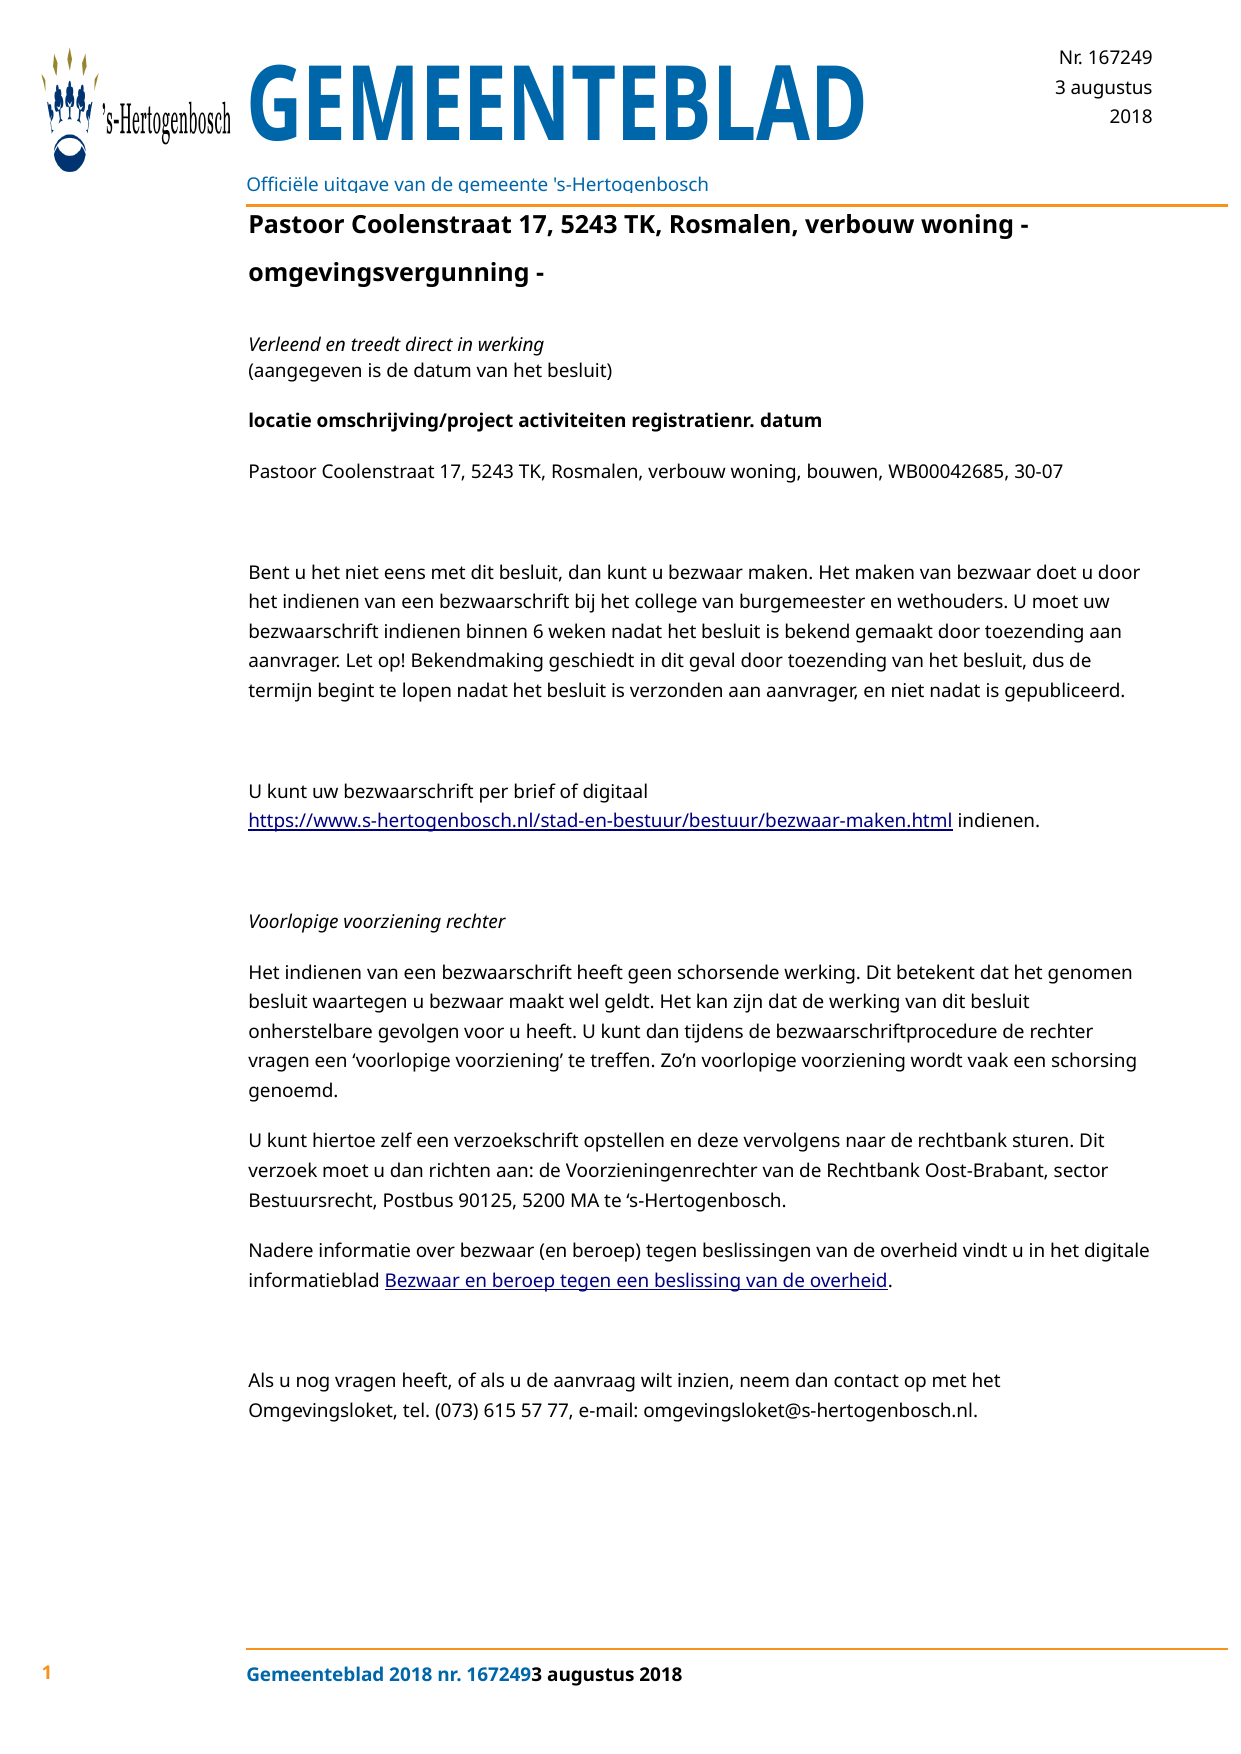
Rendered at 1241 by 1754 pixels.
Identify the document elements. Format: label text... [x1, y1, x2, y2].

text Het indienen van een bezwaarschrift heeft geen schorsende werking. Dit betekent dat het genomen besluit waartegen u bezwaar maakt wel geldt. Het kan zijn dat de werking van dit besluit onherstelbare gevolgen voor u heeft. U kunt dan tijdens de bezwaarschriftprocedure de rechter vragen een ‘voorlopige voorziening’ te treffen. Zo’n voorlopige voorziening wordt vaak een schorsing genoemd. [248, 959, 1152, 1103]
text locatie omschrijving/project activiteiten registratienr. datum [248, 408, 1152, 433]
picture [41, 47, 231, 172]
text Pastoor Coolenstraat 17, 5243 TK, Rosmalen, verbouw woning - omgevingsvergunning - [248, 207, 1152, 288]
text Als u nog vragen heeft, of als u de aanvraag wilt inzien, neem dan contact op met het Omgevingsloket, tel. (073) 615 57 77, e-mail: omgevingsloket@s-hertogenbosch.nl. [248, 1368, 1152, 1423]
text (aangegeven is de datum van het besluit) [248, 357, 1152, 383]
text Bent u het niet eens met dit besluit, dan kunt u bezwaar maken. Het maken van bezwaar doet u door het indienen van een bezwaarschrift bij het college van burgemeester en wethouders. U moet uw bezwaarschrift indienen binnen 6 weken nadat het besluit is bekend gemaakt door toezending aan aanvrager. Let op! Bekendmaking geschiedt in dit geval door toezending van het besluit, dus de termijn begint te lopen nadat het besluit is verzonden aan aanvrager, en niet nadat is gepubliceerd. [248, 559, 1152, 703]
text Pastoor Coolenstraat 17, 5243 TK, Rosmalen, verbouw woning, bouwen, WB00042685, 30-07 [248, 458, 1152, 484]
text Nadere informatie over bezwaar (en beroep) tegen beslissingen van de overheid vindt u in het digitale informatieblad Bezwaar en beroep tegen een beslissing van de overheid. [248, 1237, 1152, 1292]
text U kunt hiertoe zelf een verzoekschrift opstellen en deze vervolgens naar de rechtbank sturen. Dit verzoek moet u dan richten aan: de Voorzieningenrechter van de Rechtbank Oost-Brabant, sector Bestuursrecht, Postbus 90125, 5200 MA te ‘s-Hertogenbosch. [248, 1128, 1152, 1212]
text Voorlopige voorziening rechter [248, 908, 1152, 934]
text Verleend en treedt direct in werking [248, 331, 1152, 357]
text U kunt uw bezwaarschrift per brief of digitaal https://www.s-hertogenbosch.nl/stad-en-bestuur/bestuur/bezwaar-maken.html indienen. [248, 778, 1152, 833]
